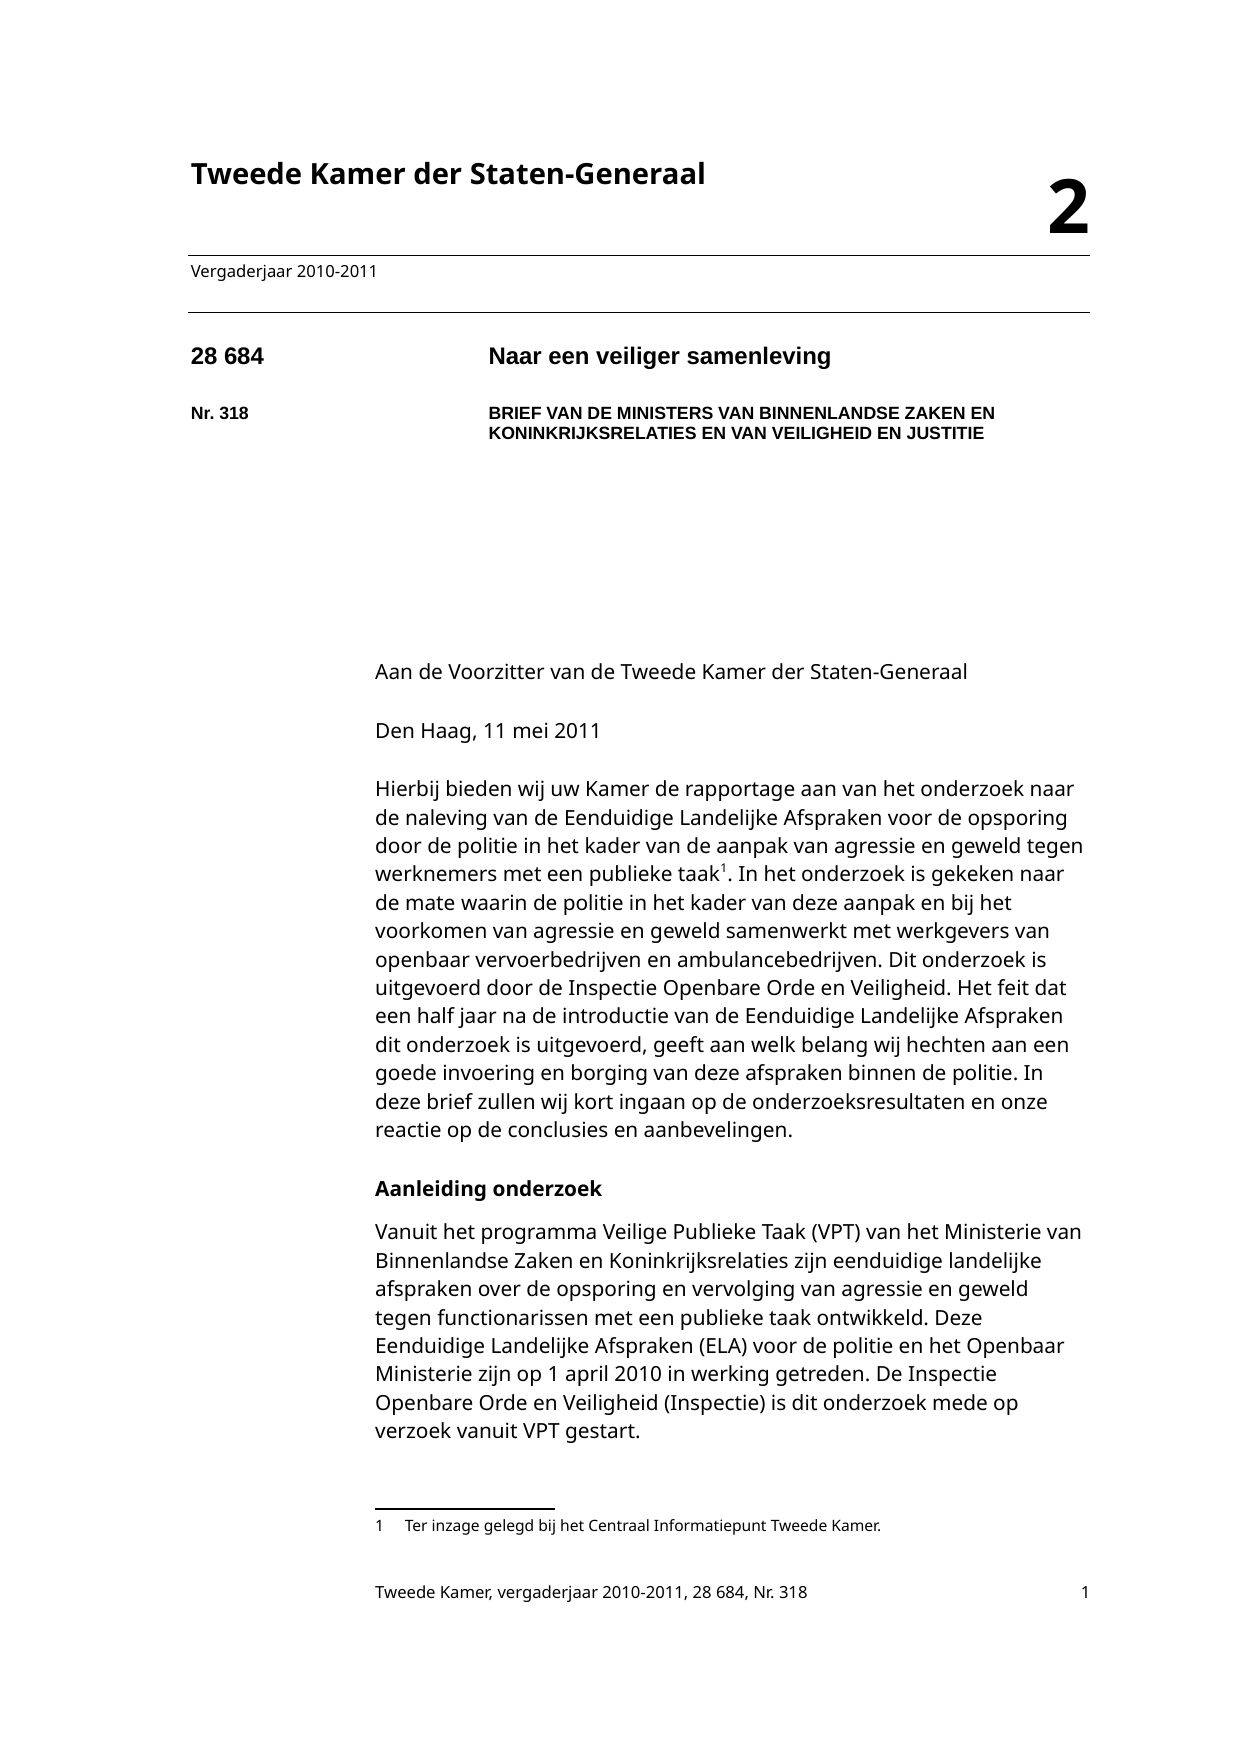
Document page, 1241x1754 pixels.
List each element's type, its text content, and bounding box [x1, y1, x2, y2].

table_cell [485, 313, 1090, 339]
text Ter inzage gelegd bij het Centraal Informatiepunt Tweede Kamer. [375, 1508, 1090, 1536]
table_cell Naar een veiliger samenleving [485, 339, 1090, 399]
text Aan de Voorzitter van de Tweede Kamer der Staten-Generaal [375, 657, 1090, 686]
table_header 2 [910, 150, 1090, 255]
table_cell [188, 313, 485, 339]
table_cell BRIEF VAN DE MINISTERS VAN BINNENLANDSE ZAKEN EN KONINKRIJKSRELATIES EN VAN VEILIGHEID EN JUSTITIE [485, 399, 1090, 539]
table_cell Vergaderjaar 2010-2011 [188, 256, 485, 312]
table_header Tweede Kamer der Staten-Generaal [188, 150, 909, 255]
table_cell [485, 256, 1090, 312]
text Vanuit het programma Veilige Publieke Taak (VPT) van het Ministerie van Binnenlandse Zaken en Koninkrijksrelaties zijn eenduidige landelijke afspraken over de opsporing en vervolging van agressie en geweld tegen functionarissen met een publieke taak ontwikkeld. Deze Eenduidige Landelijke Afspraken (ELA) voor de politie en het Openbaar Ministerie zijn op 1 april 2010 in werking getreden. De Inspectie Openbare Orde en Veiligheid (Inspectie) is dit onderzoek mede op verzoek vanuit VPT gestart. [375, 1217, 1090, 1445]
table_cell Nr. 318 [188, 399, 485, 539]
text Aanleiding onderzoek [375, 1174, 1090, 1202]
text Den Haag, 11 mei 2011 [375, 716, 1090, 744]
text Hierbij bieden wij uw Kamer de rapportage aan van het onderzoek naar de naleving van de Eenduidige Landelijke Afspraken voor de opsporing door de politie in het kader van de aanpak van agressie en geweld tegen werknemers met een publieke taak. In het onderzoek is gekeken naar de mate waarin de politie in het kader van deze aanpak en bij het voorkomen van agressie en geweld samenwerkt met werkgevers van openbaar vervoerbedrijven en ambulancebedrijven. Dit onderzoek is uitgevoerd door de Inspectie Openbare Orde en Veiligheid. Het feit dat een half jaar na de introductie van de Eenduidige Landelijke Afspraken dit onderzoek is uitgevoerd, geeft aan welk belang wij hechten aan een goede invoering en borging van deze afspraken binnen de politie. In deze brief zullen wij kort ingaan op de onderzoeksresultaten en onze reactie op de conclusies en aanbevelingen. [375, 774, 1090, 1144]
table_cell 28 684 [188, 339, 485, 399]
